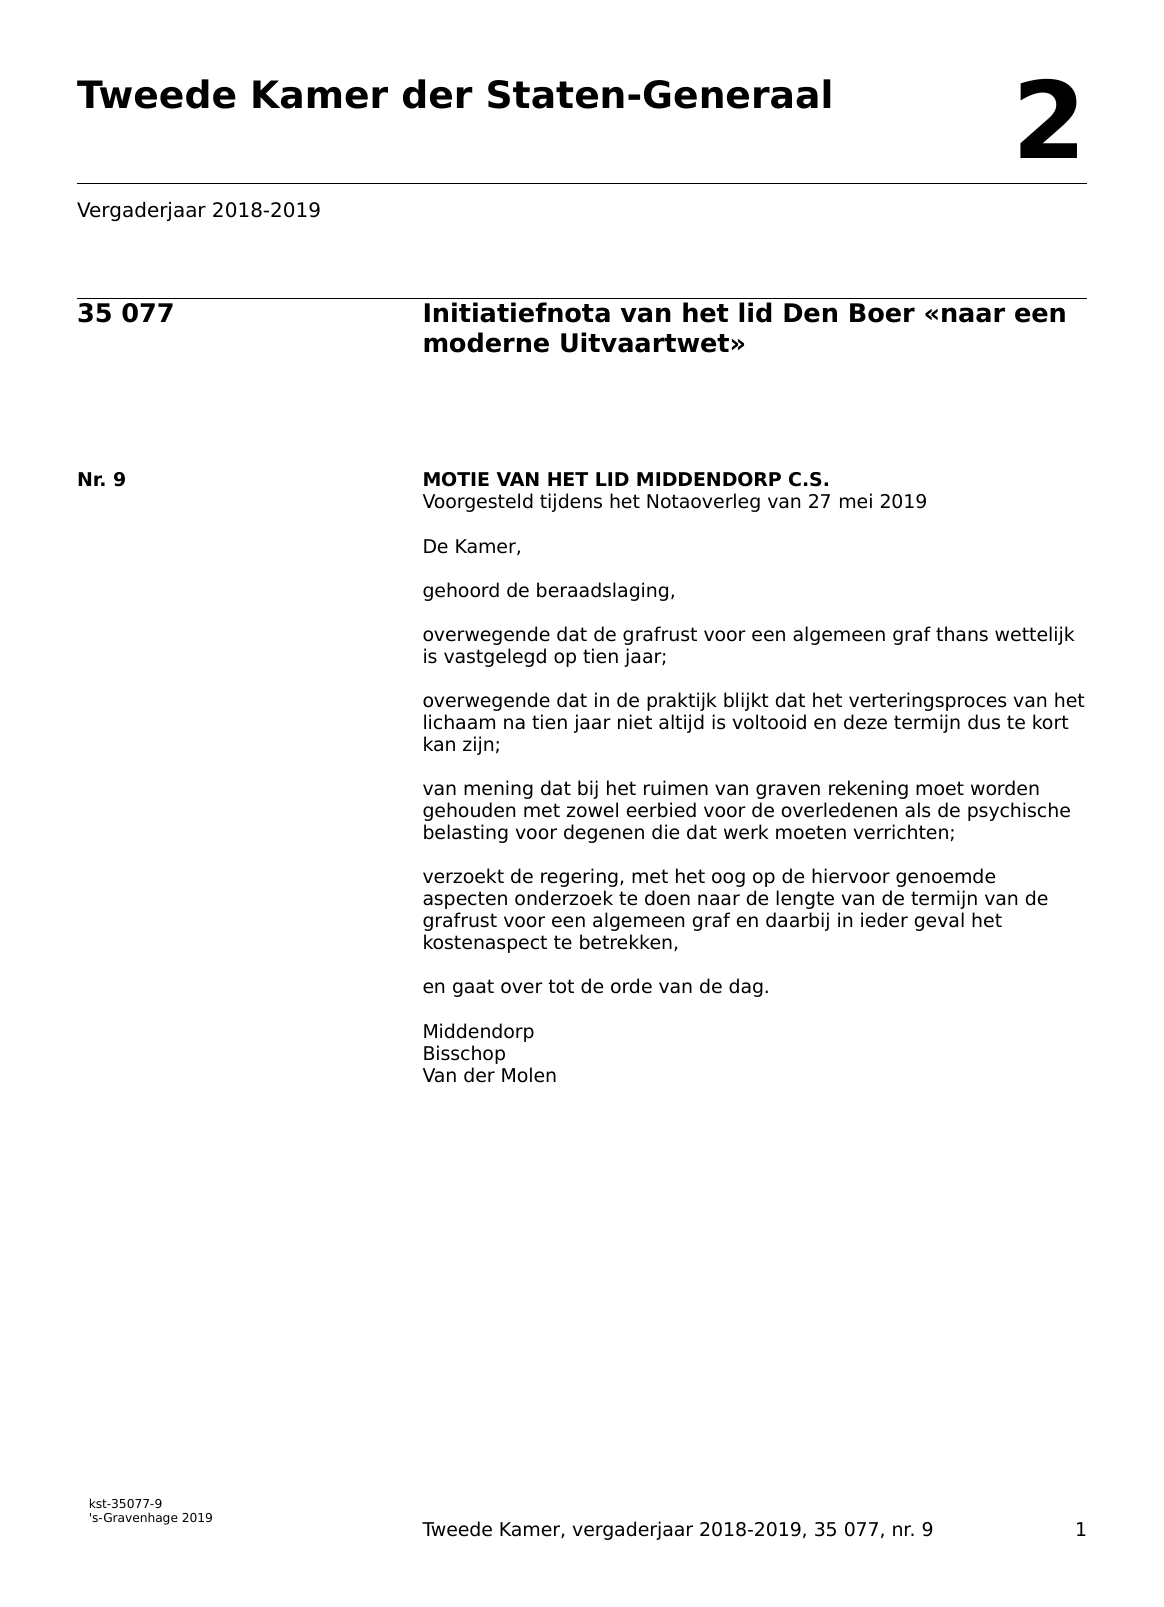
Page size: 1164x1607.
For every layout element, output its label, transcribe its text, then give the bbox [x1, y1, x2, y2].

text verzoekt de regering, met het oog op de hiervoor genoemde aspecten onderzoek te doen naar de lengte van de termijn van de grafrust voor een algemeen graf en daarbij in ieder geval het kostenaspect te betrekken, [422, 866, 1087, 954]
text en gaat over tot de orde van de dag. [422, 976, 1087, 998]
table_header 2 [886, 59, 1087, 183]
subtitle Nr. 9 MOTIE VAN HET LID MIDDENDORP C.S. [77, 469, 1087, 491]
text gehoord de beraadslaging, [422, 580, 1087, 602]
text Bisschop [422, 1042, 1087, 1064]
table_cell Vergaderjaar 2018-2019 [77, 184, 1087, 298]
text overwegende dat de grafrust voor een algemeen graf thans wettelijk is vastgelegd op tien jaar; [422, 624, 1087, 668]
text overwegende dat in de praktijk blijkt dat het verteringsproces van het lichaam na tien jaar niet altijd is voltooid en deze termijn dus te kort kan zijn; [422, 690, 1087, 756]
text De Kamer, [422, 536, 1087, 557]
text kst-35077-9 [88, 1497, 323, 1511]
text Middendorp [422, 1021, 1087, 1042]
text van mening dat bij het ruimen van graven rekening moet worden gehouden met zowel eerbied voor de overledenen als de psychische belasting voor degenen die dat werk moeten verrichten; [422, 778, 1087, 844]
text Van der Molen [422, 1064, 1087, 1086]
table_header Tweede Kamer der Staten-Generaal [77, 59, 886, 183]
text Voorgesteld tijdens het Notaoverleg van 27 mei 2019 [422, 491, 1087, 513]
subtitle 35 077 Initiatiefnota van het lid Den Boer «naar een moderne Uitvaartwet» [77, 299, 1087, 358]
text 's-Gravenhage 2019 [88, 1511, 323, 1525]
